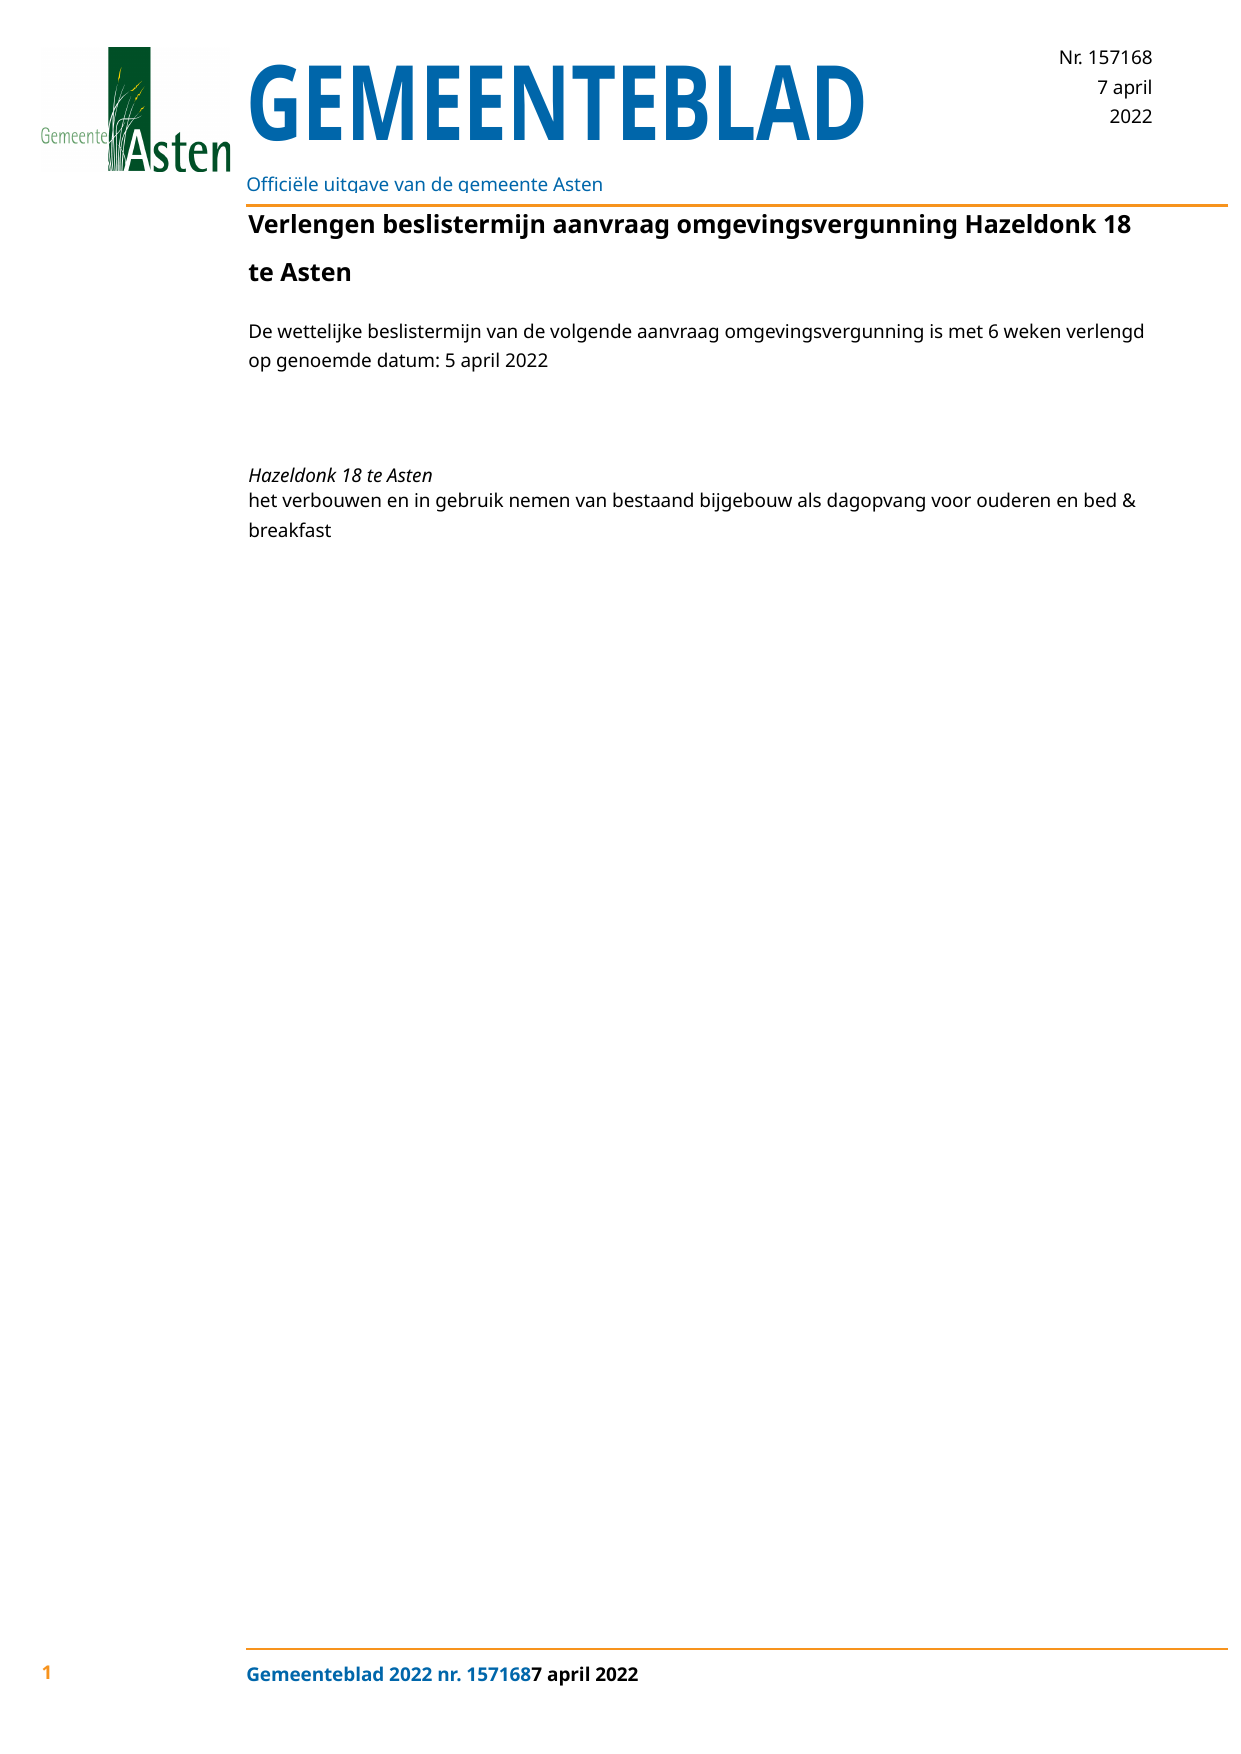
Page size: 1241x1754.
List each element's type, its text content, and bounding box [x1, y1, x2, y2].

text het verbouwen en in gebruik nemen van bestaand bijgebouw als dagopvang voor ouderen en bed & breakfast [248, 488, 1152, 543]
picture [41, 47, 231, 172]
text Verlengen beslistermijn aanvraag omgevingsvergunning Hazeldonk 18 te Asten [248, 207, 1152, 288]
text Hazeldonk 18 te Asten [248, 462, 1152, 488]
text De wettelijke beslistermijn van de volgende aanvraag omgevingsvergunning is met 6 weken verlengd op genoemde datum: 5 april 2022 [248, 318, 1152, 373]
